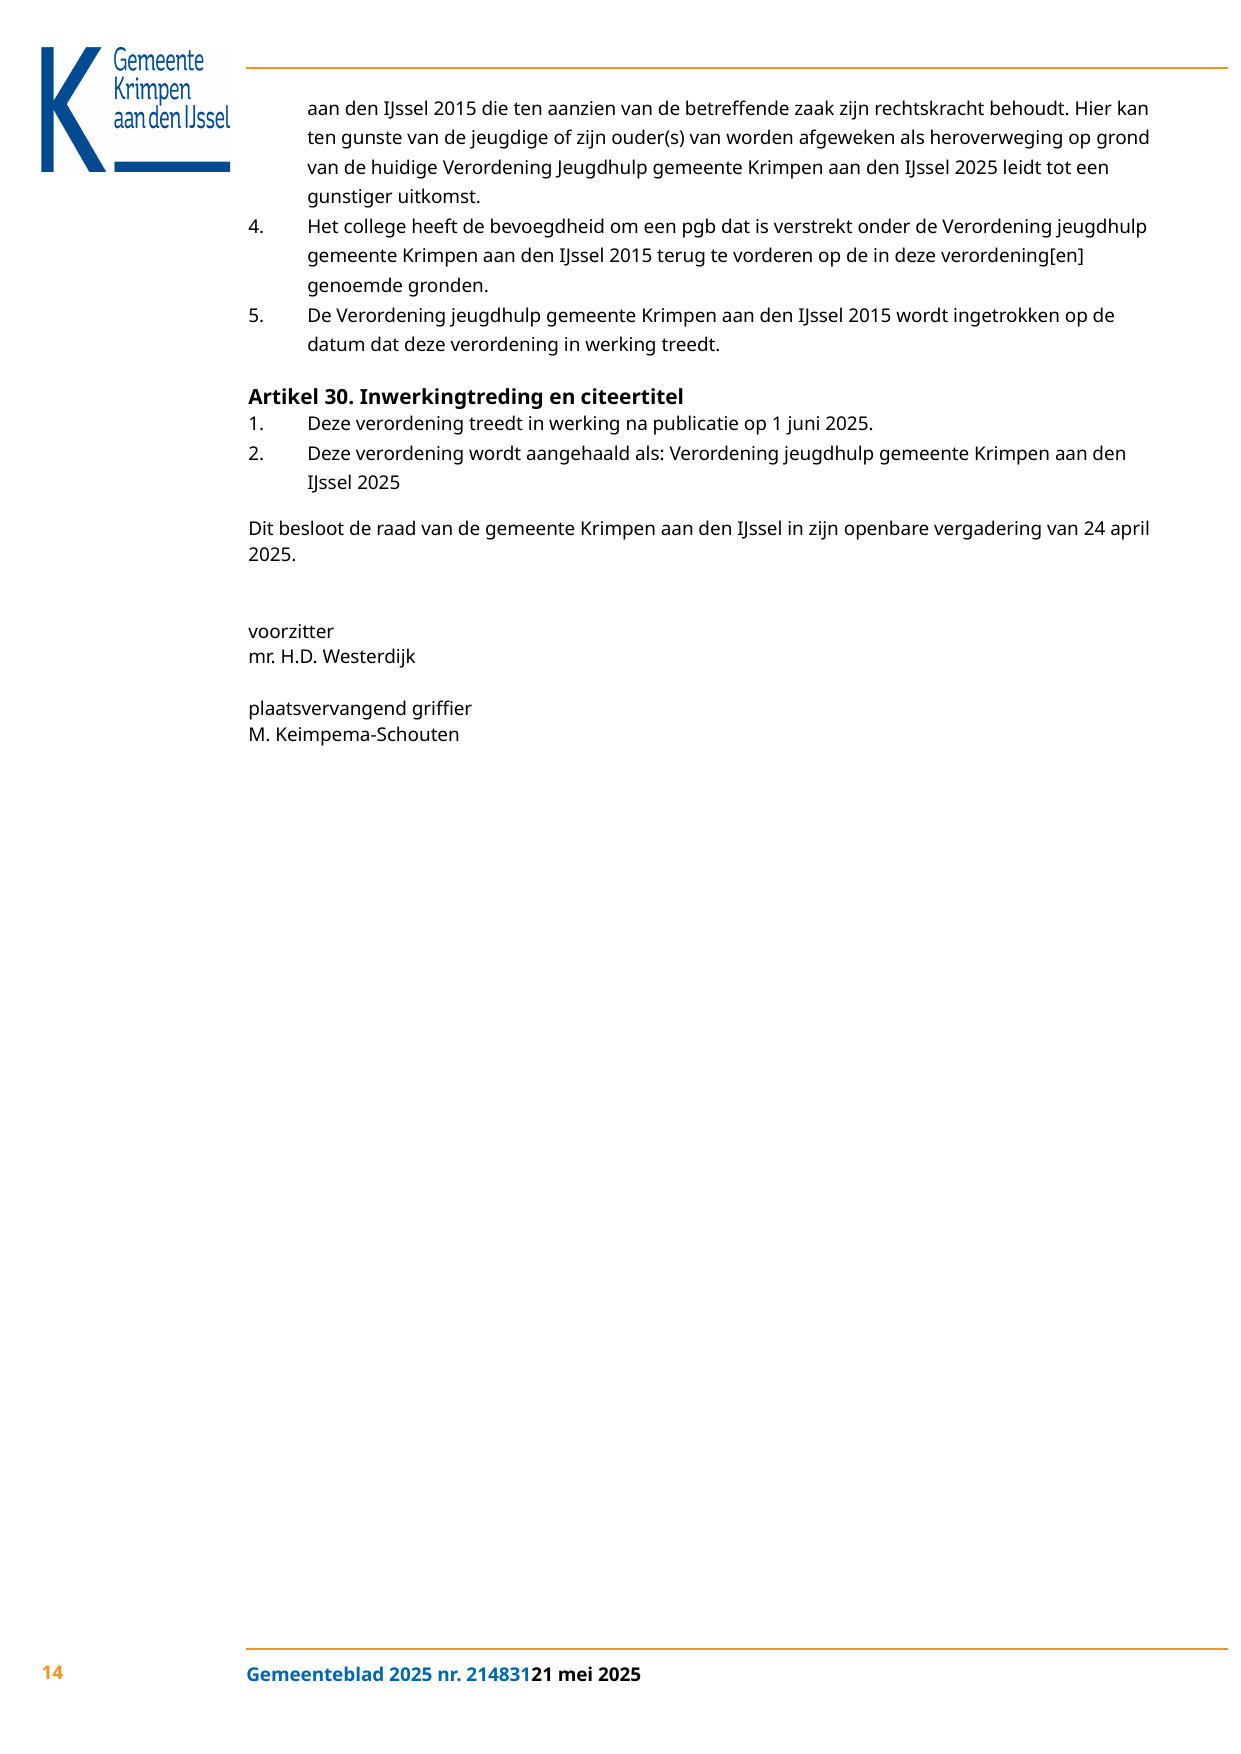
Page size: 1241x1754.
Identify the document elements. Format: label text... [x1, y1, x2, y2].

list Deze verordening wordt aangehaald als: Verordening jeugdhulp gemeente Krimpen aan den IJssel 2025 [248, 440, 1152, 495]
list Het college heeft de bevoegdheid om een pgb dat is verstrekt onder de Verordening jeugdhulp gemeente Krimpen aan den IJssel 2015 terug te vorderen op de in deze verordening[en] genoemde gronden. [248, 213, 1152, 298]
text Dit besloot de raad van de gemeente Krimpen aan den IJssel in zijn openbare vergadering van 24 april 2025. [248, 515, 1152, 567]
picture [41, 47, 231, 172]
text voorzitter [248, 618, 1152, 644]
list aan den IJssel 2015 die ten aanzien van de betreffende zaak zijn rechtskracht behoudt. Hier kan ten gunste van de jeugdige of zijn ouder(s) van worden afgeweken als heroverweging op grond van de huidige Verordening Jeugdhulp gemeente Krimpen aan den IJssel 2025 leidt tot een gunstiger uitkomst. [248, 95, 1152, 209]
list De Verordening jeugdhulp gemeente Krimpen aan den IJssel 2015 wordt ingetrokken op de datum dat deze verordening in werking treedt. [248, 302, 1152, 357]
text M. Keimpema-Schouten [248, 721, 1152, 747]
text plaatsvervangend griffier [248, 695, 1152, 721]
text mr. H.D. Westerdijk [248, 644, 1152, 669]
list Deze verordening treedt in werking na publicatie op 1 juni 2025. [248, 410, 1152, 436]
text Artikel 30. Inwerkingtreding en citeertitel [248, 382, 1152, 410]
